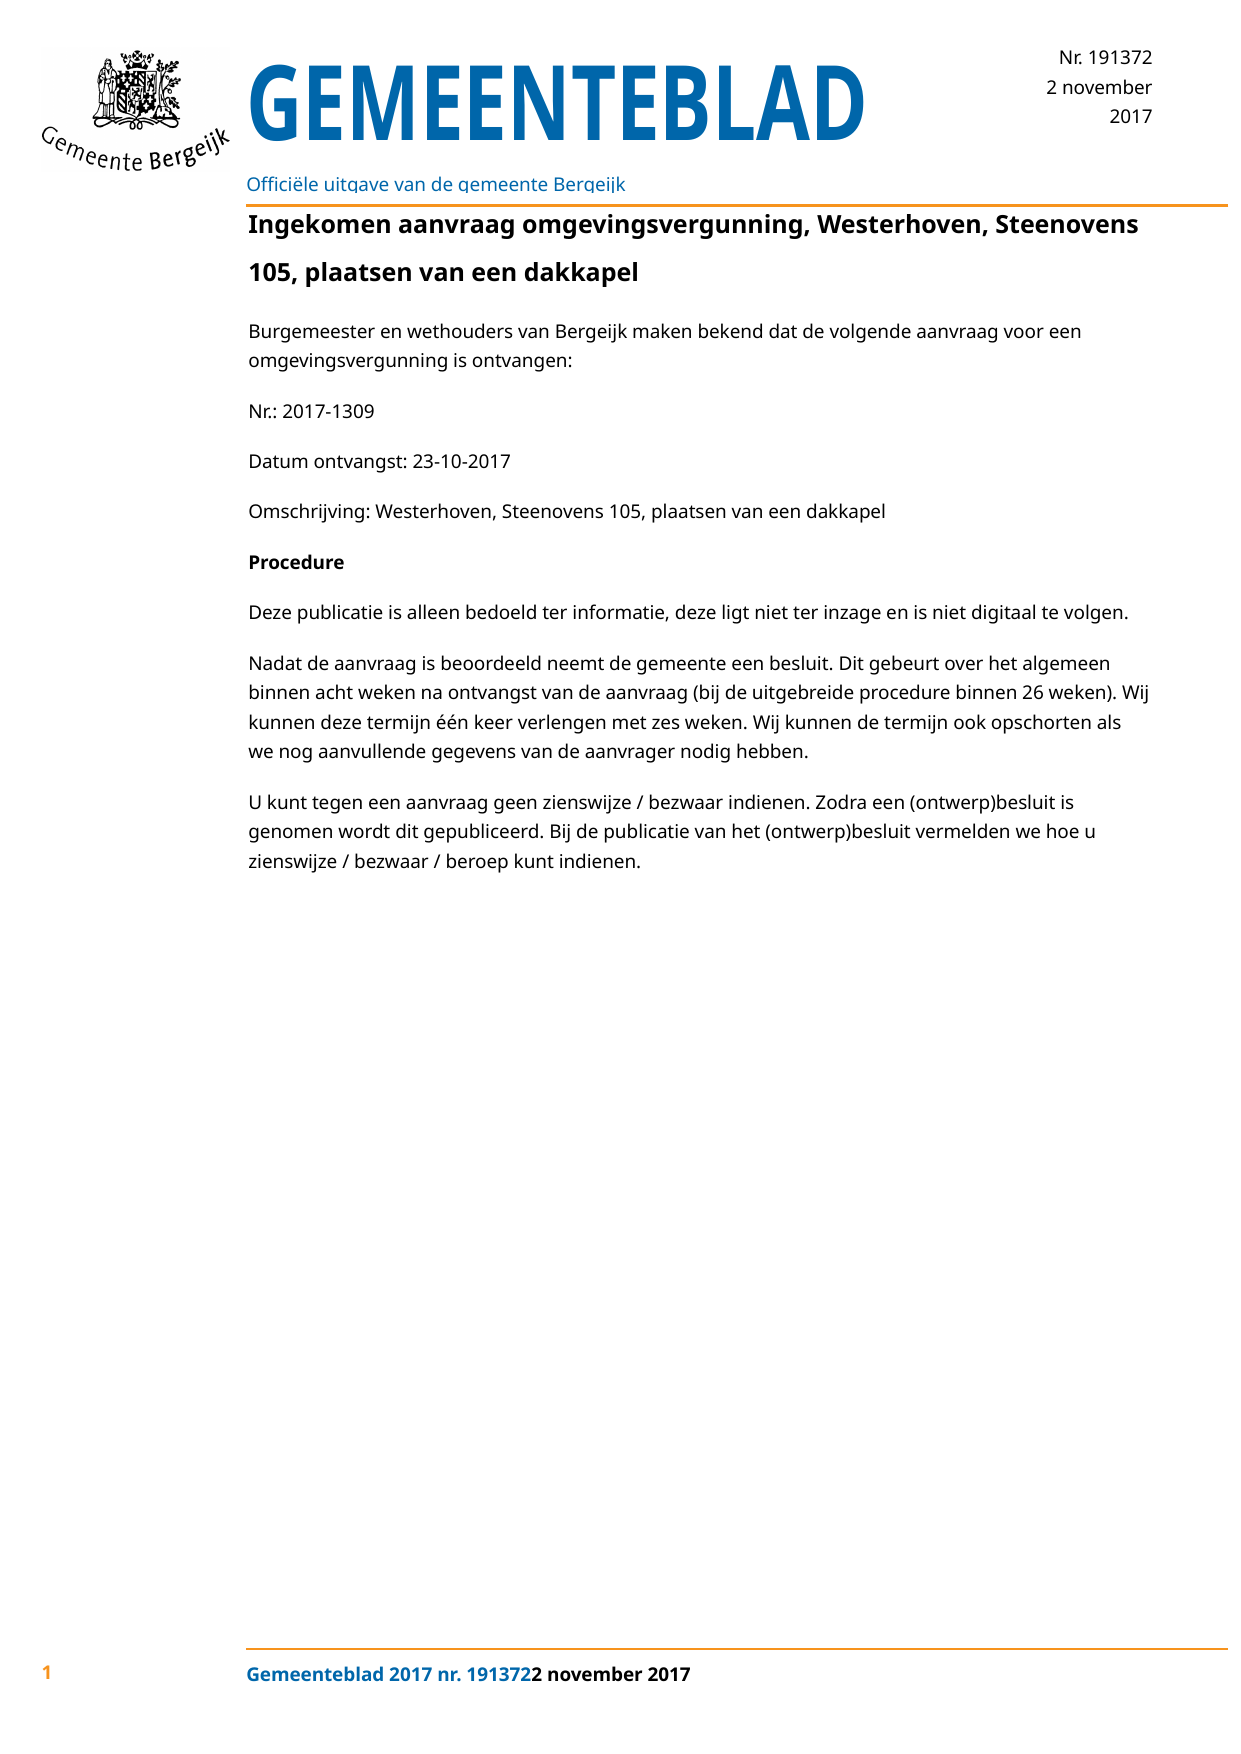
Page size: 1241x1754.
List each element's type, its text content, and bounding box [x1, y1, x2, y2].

text Deze publicatie is alleen bedoeld ter informatie, deze ligt niet ter inzage en is niet digitaal te volgen. [248, 599, 1152, 625]
text U kunt tegen een aanvraag geen zienswijze / bezwaar indienen. Zodra een (ontwerp)besluit is genomen wordt dit gepubliceerd. Bij de publicatie van het (ontwerp)besluit vermelden we hoe u zienswijze / bezwaar / beroep kunt indienen. [248, 789, 1152, 874]
text Procedure [248, 549, 1152, 575]
text Burgemeester en wethouders van Bergeijk maken bekend dat de volgende aanvraag voor een omgevingsvergunning is ontvangen: [248, 318, 1152, 373]
text Ingekomen aanvraag omgevingsvergunning, Westerhoven, Steenovens 105, plaatsen van een dakkapel [248, 207, 1152, 288]
text Nr.: 2017-1309 [248, 398, 1152, 424]
text Datum ontvangst: 23-10-2017 [248, 448, 1152, 474]
picture [41, 47, 231, 172]
text Nadat de aanvraag is beoordeeld neemt de gemeente een besluit. Dit gebeurt over het algemeen binnen acht weken na ontvangst van de aanvraag (bij de uitgebreide procedure binnen 26 weken). Wij kunnen deze termijn één keer verlengen met zes weken. Wij kunnen de termijn ook opschorten als we nog aanvullende gegevens van de aanvrager nodig hebben. [248, 650, 1152, 764]
text Omschrijving: Westerhoven, Steenovens 105, plaatsen van een dakkapel [248, 499, 1152, 524]
